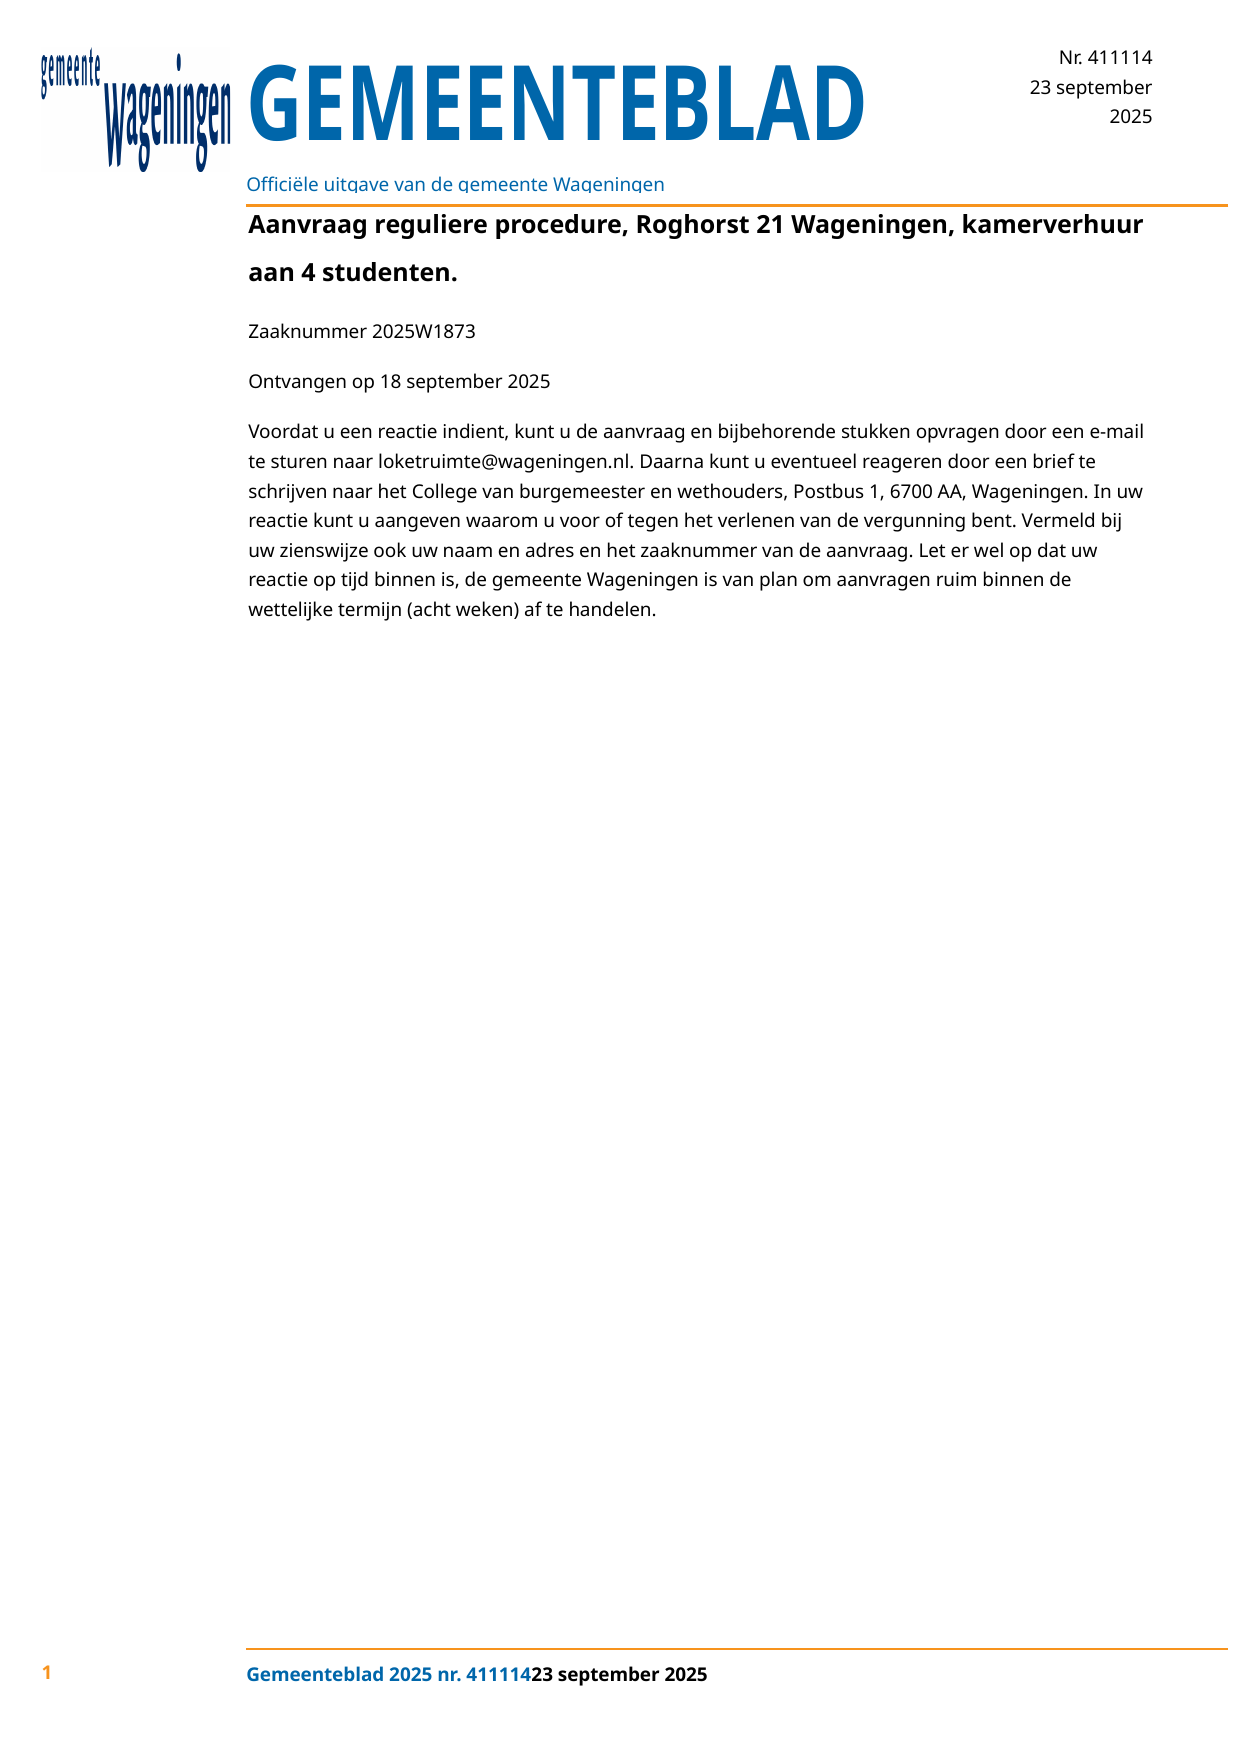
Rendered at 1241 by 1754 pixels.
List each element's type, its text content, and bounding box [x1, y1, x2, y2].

text Ontvangen op 18 september 2025 [248, 368, 1152, 394]
text Aanvraag reguliere procedure, Roghorst 21 Wageningen, kamerverhuur aan 4 studenten. [248, 207, 1152, 288]
picture [41, 47, 231, 172]
text Voordat u een reactie indient, kunt u de aanvraag en bijbehorende stukken opvragen door een e-mail te sturen naar loketruimte@wageningen.nl. Daarna kunt u eventueel reageren door een brief te schrijven naar het College van burgemeester en wethouders, Postbus 1, 6700 AA, Wageningen. In uw reactie kunt u aangeven waarom u voor of tegen het verlenen van de vergunning bent. Vermeld bij uw zienswijze ook uw naam en adres en het zaaknummer van de aanvraag. Let er wel op dat uw reactie op tijd binnen is, de gemeente Wageningen is van plan om aanvragen ruim binnen de wettelijke termijn (acht weken) af te handelen. [248, 419, 1152, 622]
text Zaaknummer 2025W1873 [248, 318, 1152, 344]
